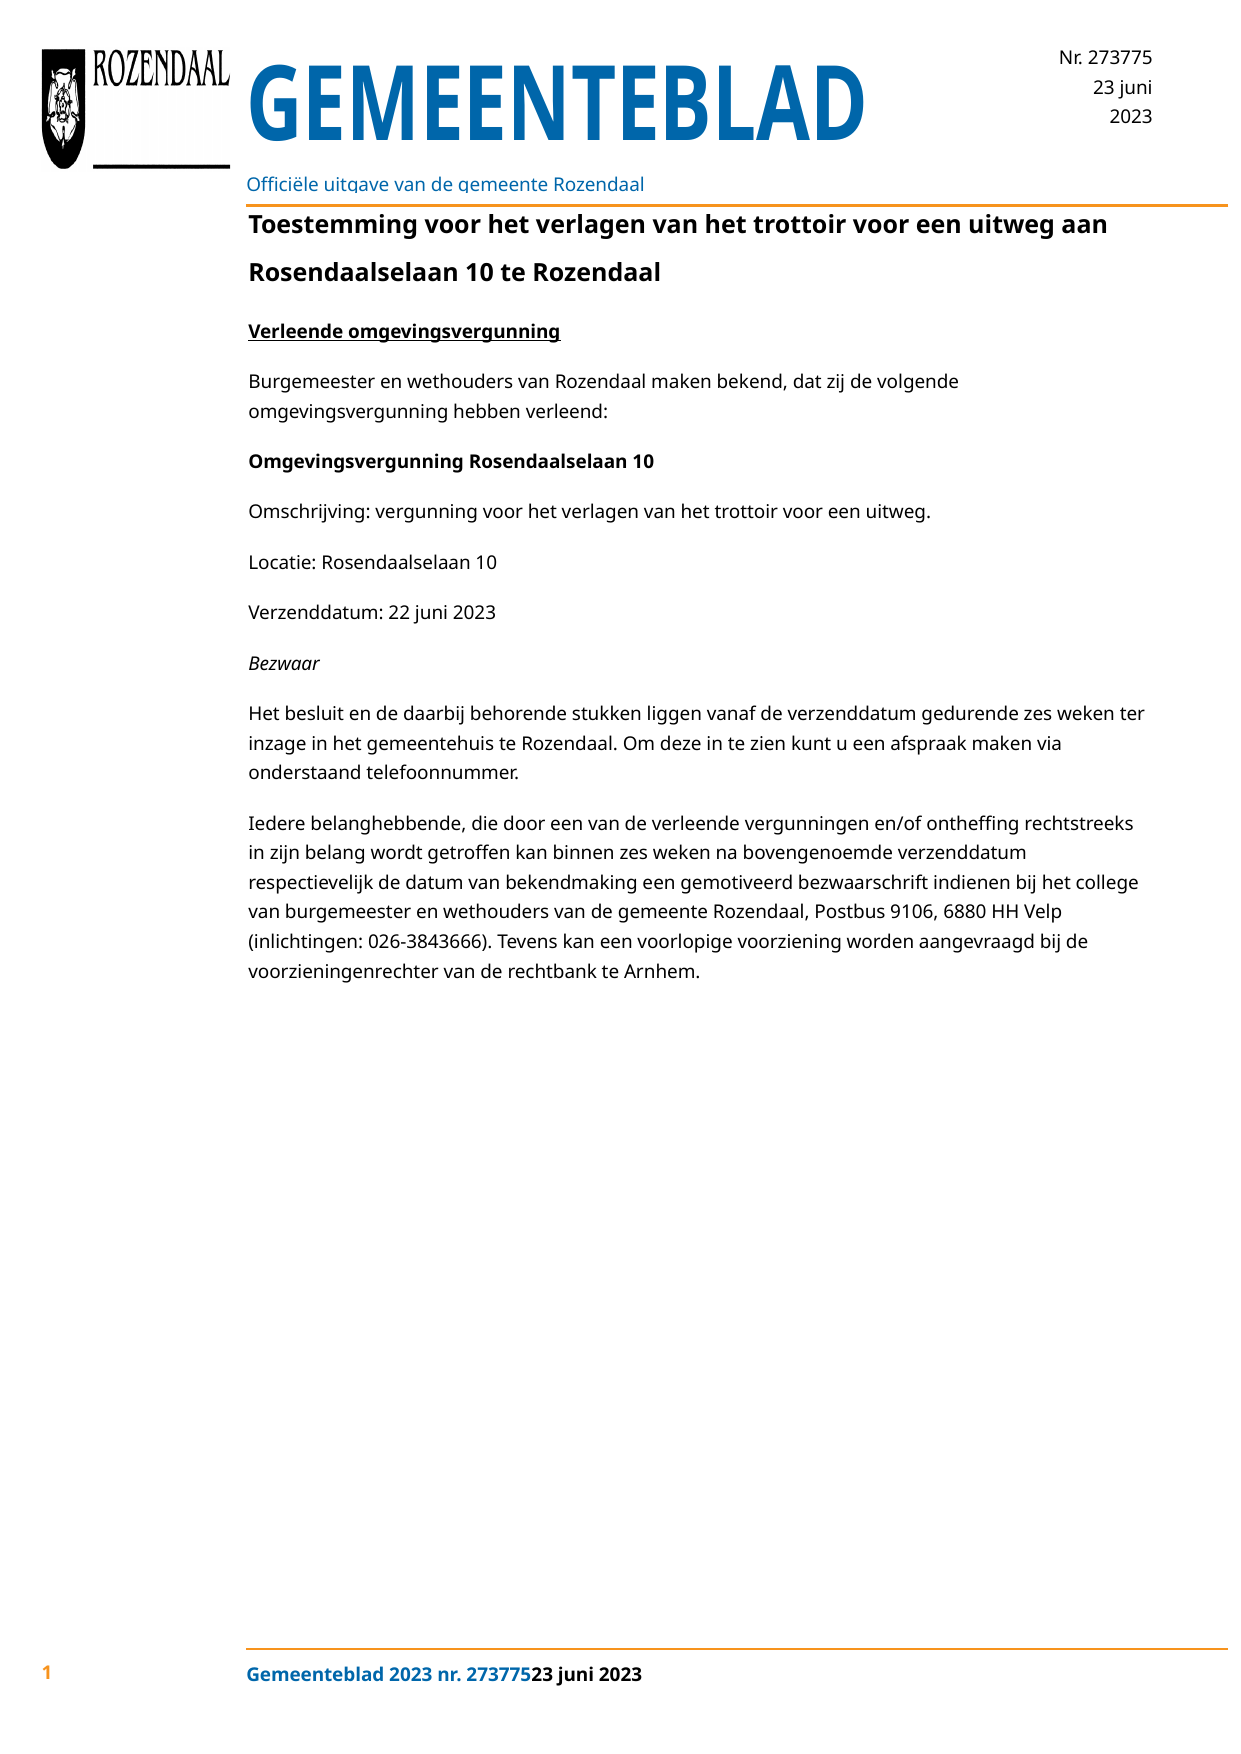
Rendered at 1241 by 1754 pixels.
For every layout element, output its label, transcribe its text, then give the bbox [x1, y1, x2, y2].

text Het besluit en de daarbij behorende stukken liggen vanaf de verzenddatum gedurende zes weken ter inzage in het gemeentehuis te Rozendaal. Om deze in te zien kunt u een afspraak maken via onderstaand telefoonnummer. [248, 700, 1152, 785]
text Iedere belanghebbende, die door een van de verleende vergunningen en/of ontheffing rechtstreeks in zijn belang wordt getroffen kan binnen zes weken na bovengenoemde verzenddatum respectievelijk de datum van bekendmaking een gemotiveerd bezwaarschrift indienen bij het college van burgemeester en wethouders van de gemeente Rozendaal, Postbus 9106, 6880 HH Velp (inlichtingen: 026-3843666). Tevens kan een voorlopige voorziening worden aangevraagd bij de voorzieningenrechter van de rechtbank te Arnhem. [248, 810, 1152, 984]
picture [41, 47, 231, 172]
text Burgemeester en wethouders van Rozendaal maken bekend, dat zij de volgende omgevingsvergunning hebben verleend: [248, 368, 1152, 424]
text Omschrijving: vergunning voor het verlagen van het trottoir voor een uitweg. [248, 499, 1152, 524]
text Locatie: Rosendaalselaan 10 [248, 549, 1152, 575]
text Omgevingsvergunning Rosendaalselaan 10 [248, 448, 1152, 474]
text Toestemming voor het verlagen van het trottoir voor een uitweg aan Rosendaalselaan 10 te Rozendaal [248, 207, 1152, 288]
text Bezwaar [248, 650, 1152, 676]
text Verzenddatum: 22 juni 2023 [248, 599, 1152, 625]
text Verleende omgevingsvergunning [248, 318, 1152, 344]
